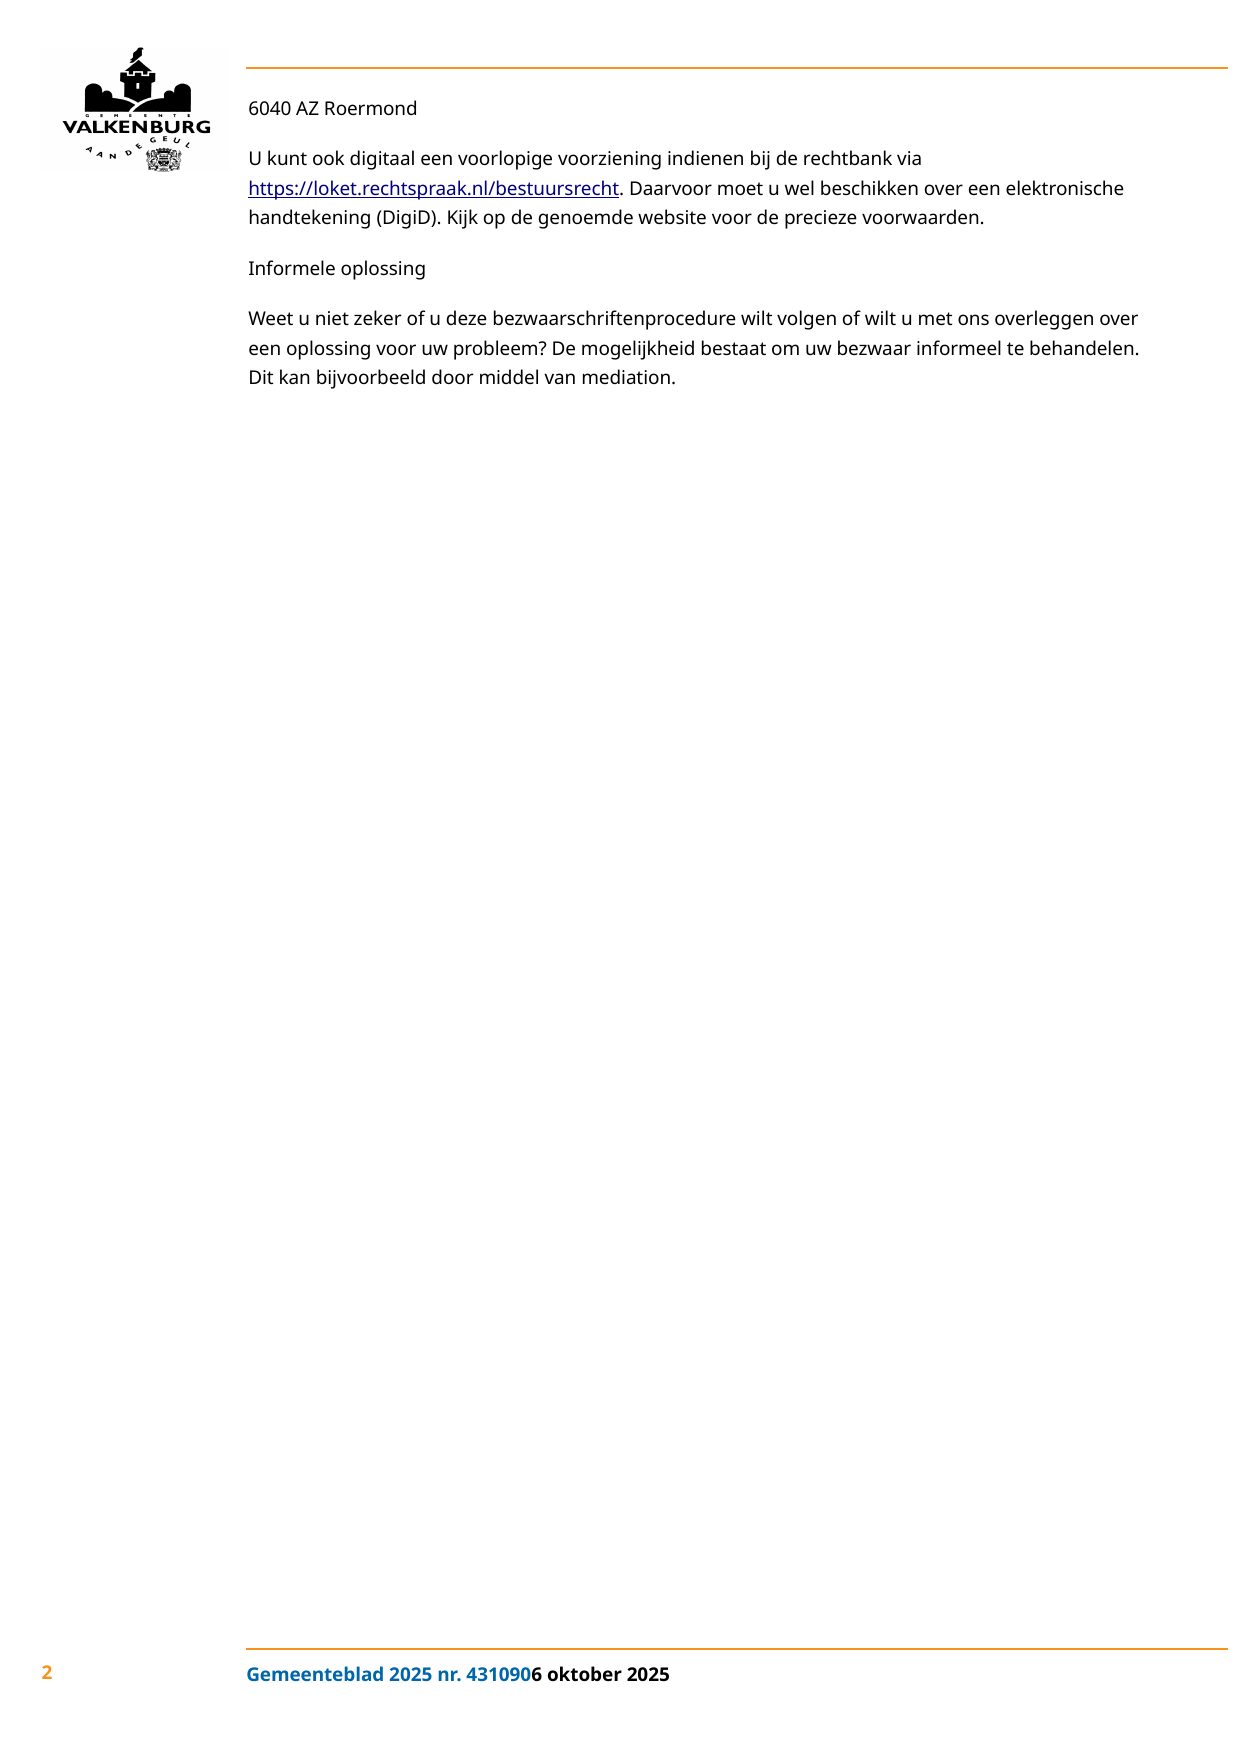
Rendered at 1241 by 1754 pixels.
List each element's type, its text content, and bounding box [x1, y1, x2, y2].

text Informele oplossing [248, 255, 1152, 281]
text Weet u niet zeker of u deze bezwaarschriftenprocedure wilt volgen of wilt u met ons overleggen over een oplossing voor uw probleem? De mogelijkheid bestaat om uw bezwaar informeel te behandelen. Dit kan bijvoorbeeld door middel van mediation. [248, 305, 1152, 390]
picture [41, 47, 231, 172]
text U kunt ook digitaal een voorlopige voorziening indienen bij de rechtbank via https://loket.rechtspraak.nl/bestuursrecht. Daarvoor moet u wel beschikken over een elektronische handtekening (DigiD). Kijk op de genoemde website voor de precieze voorwaarden. [248, 145, 1152, 230]
text 6040 AZ Roermond [248, 95, 1152, 121]
